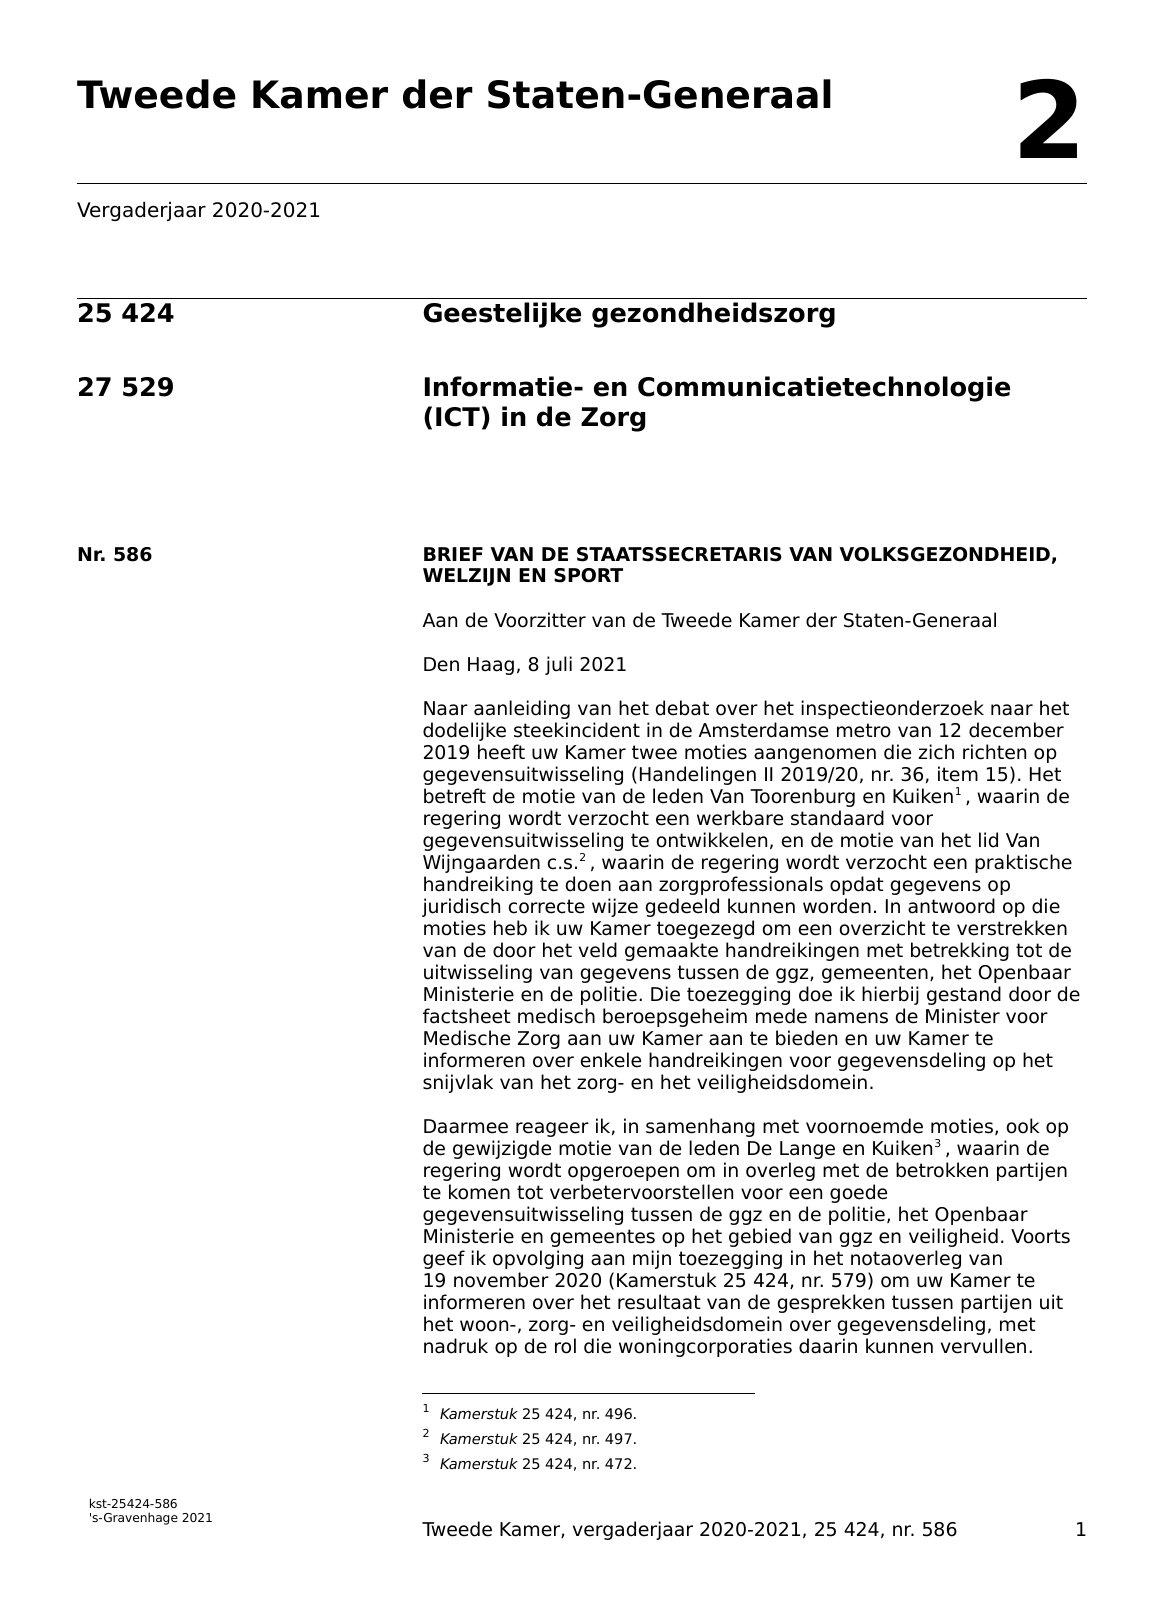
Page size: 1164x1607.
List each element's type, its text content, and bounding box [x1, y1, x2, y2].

table_header Tweede Kamer der Staten-Generaal [77, 59, 886, 183]
subtitle 25 424 Geestelijke gezondheidszorg [77, 299, 1087, 329]
subtitle Nr. 586 BRIEF VAN DE STAATSSECRETARIS VAN VOLKSGEZONDHEID, WELZIJN EN SPORT [77, 543, 1087, 587]
text Naar aanleiding van het debat over het inspectieonderzoek naar het dodelijke steekincident in de Amsterdamse metro van 12 december 2019 heeft uw Kamer twee moties aangenomen die zich richten op gegevensuitwisseling (Handelingen II 2019/20, nr. 36, item 15). Het betreft de motie van de leden Van Toorenburg en Kuiken, waarin de regering wordt verzocht een werkbare standaard voor gegevensuitwisseling te ontwikkelen, en de motie van het lid Van Wijngaarden c.s., waarin de regering wordt verzocht een praktische handreiking te doen aan zorgprofessionals opdat gegevens op juridisch correcte wijze gedeeld kunnen worden. In antwoord op die moties heb ik uw Kamer toegezegd om een overzicht te verstrekken van de door het veld gemaakte handreikingen met betrekking tot de uitwisseling van gegevens tussen de ggz, gemeenten, het Openbaar Ministerie en de politie. Die toezegging doe ik hierbij gestand door de factsheet medisch beroepsgeheim mede namens de Minister voor Medische Zorg aan uw Kamer aan te bieden en uw Kamer te informeren over enkele handreikingen voor gegevensdeling op het snijvlak van het zorg- en het veiligheidsdomein. [422, 698, 1087, 1093]
text 's-Gravenhage 2021 [88, 1511, 323, 1525]
table_cell Vergaderjaar 2020-2021 [77, 184, 1087, 298]
text Daarmee reageer ik, in samenhang met voornoemde moties, ook op de gewijzigde motie van de leden De Lange en Kuiken, waarin de regering wordt opgeroepen om in overleg met de betrokken partijen te komen tot verbetervoorstellen voor een goede gegevensuitwisseling tussen de ggz en de politie, het Openbaar Ministerie en gemeentes op het gebied van ggz en veiligheid. Voorts geef ik opvolging aan mijn toezegging in het notaoverleg van 19 november 2020 (Kamerstuk 25 424, nr. 579) om uw Kamer te informeren over het resultaat van de gesprekken tussen partijen uit het woon-, zorg- en veiligheidsdomein over gegevensdeling, met nadruk op de rol die woningcorporaties daarin kunnen vervullen. [422, 1116, 1087, 1357]
text Kamerstuk 25 424, nr. 496. [422, 1402, 1087, 1424]
text Kamerstuk 25 424, nr. 497. [422, 1427, 1087, 1449]
text Aan de Voorzitter van de Tweede Kamer der Staten-Generaal [422, 609, 1087, 632]
text kst-25424-586 [88, 1497, 323, 1511]
table_header 2 [886, 59, 1087, 183]
text Den Haag, 8 juli 2021 [422, 654, 1087, 676]
text Kamerstuk 25 424, nr. 472. [422, 1452, 1087, 1474]
subtitle 27 529 Informatie- en Communicatietechnologie (ICT) in de Zorg [77, 373, 1087, 432]
